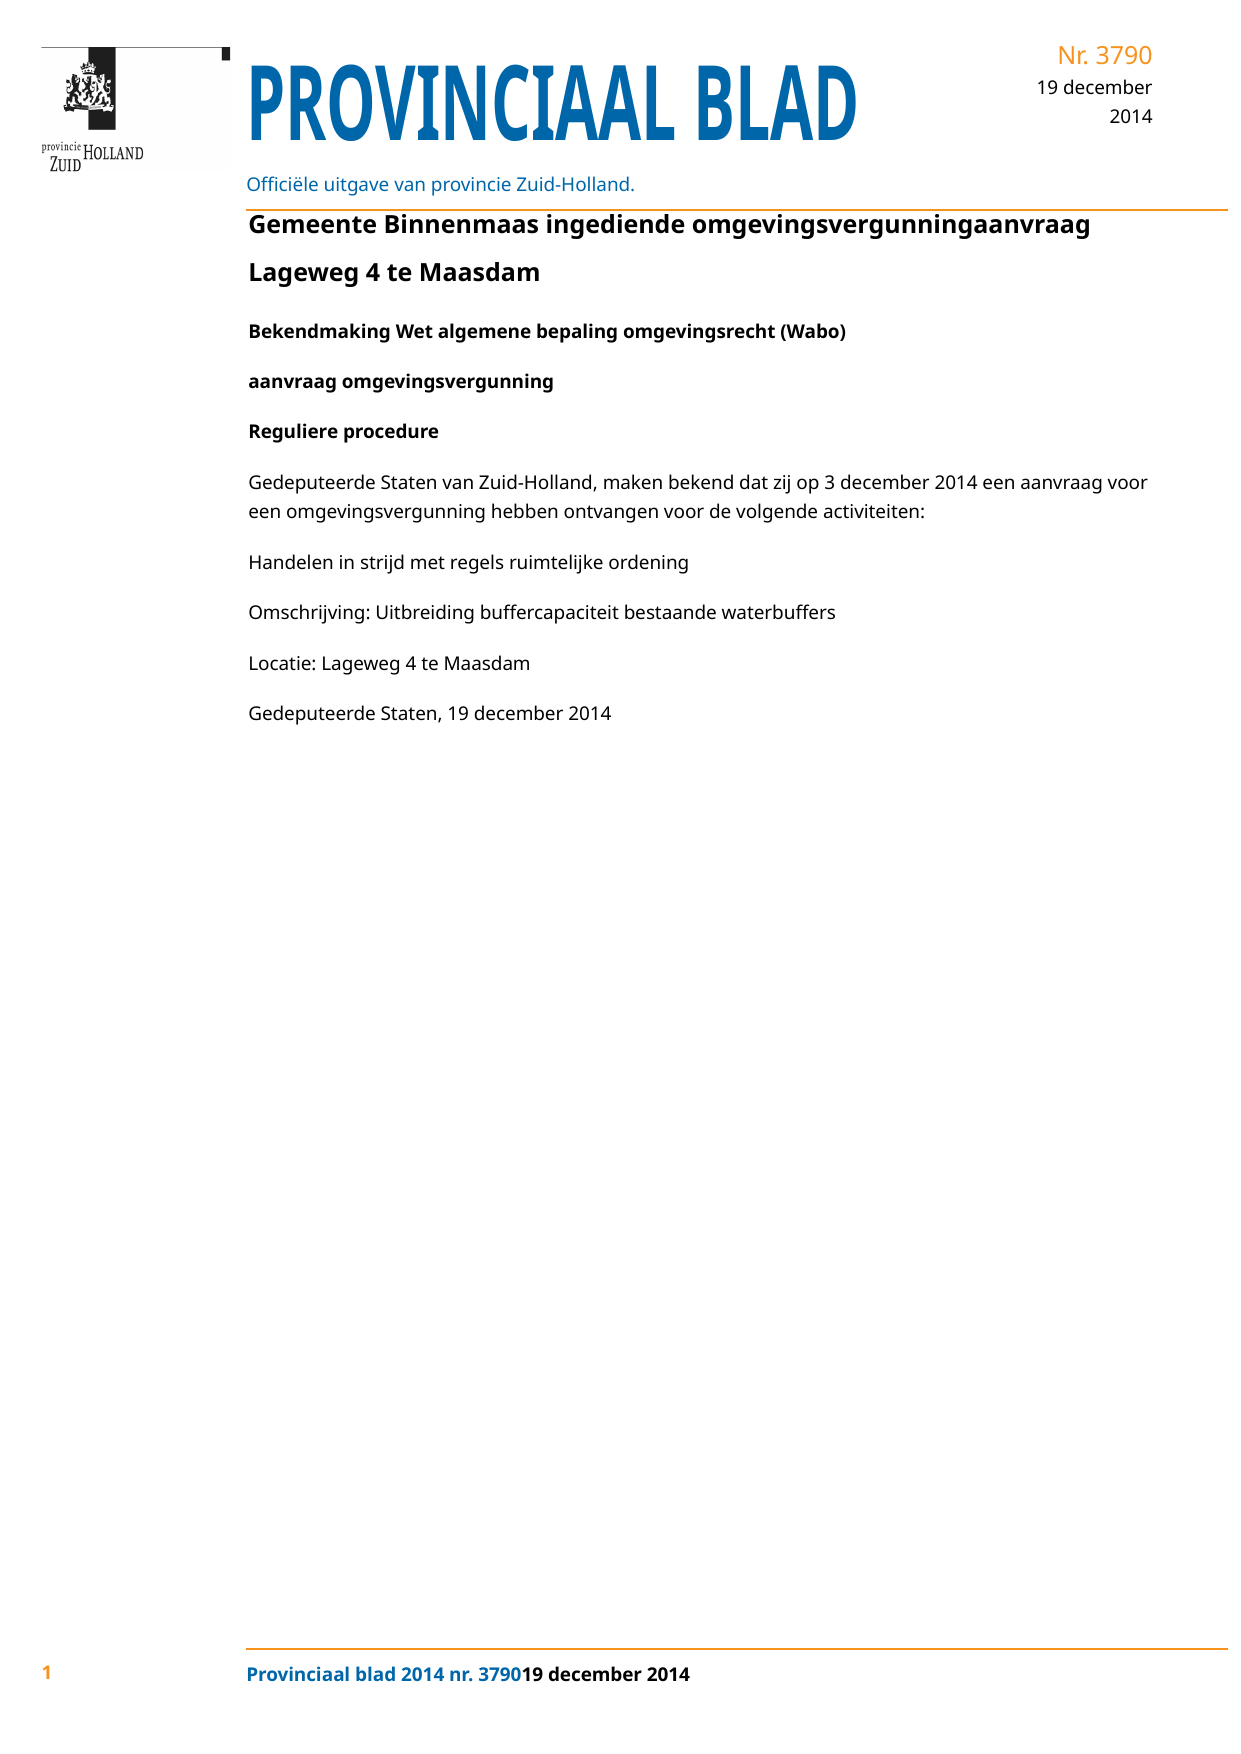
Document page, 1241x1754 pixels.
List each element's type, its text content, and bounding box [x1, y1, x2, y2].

text Gedeputeerde Staten, 19 december 2014 [248, 700, 1152, 726]
text Reguliere procedure [248, 419, 1152, 444]
picture [41, 47, 231, 172]
text Bekendmaking Wet algemene bepaling omgevingsrecht (Wabo) [248, 318, 1152, 344]
text aanvraag omgevingsvergunning [248, 368, 1152, 394]
text Locatie: Lageweg 4 te Maasdam [248, 650, 1152, 676]
text Gemeente Binnenmaas ingediende omgevingsvergunningaanvraag Lageweg 4 te Maasdam [248, 211, 1152, 288]
text Gedeputeerde Staten van Zuid-Holland, maken bekend dat zij op 3 december 2014 een aanvraag voor een omgevingsvergunning hebben ontvangen voor de volgende activiteiten: [248, 469, 1152, 524]
text Omschrijving: Uitbreiding buffercapaciteit bestaande waterbuffers [248, 599, 1152, 625]
text Handelen in strijd met regels ruimtelijke ordening [248, 549, 1152, 575]
